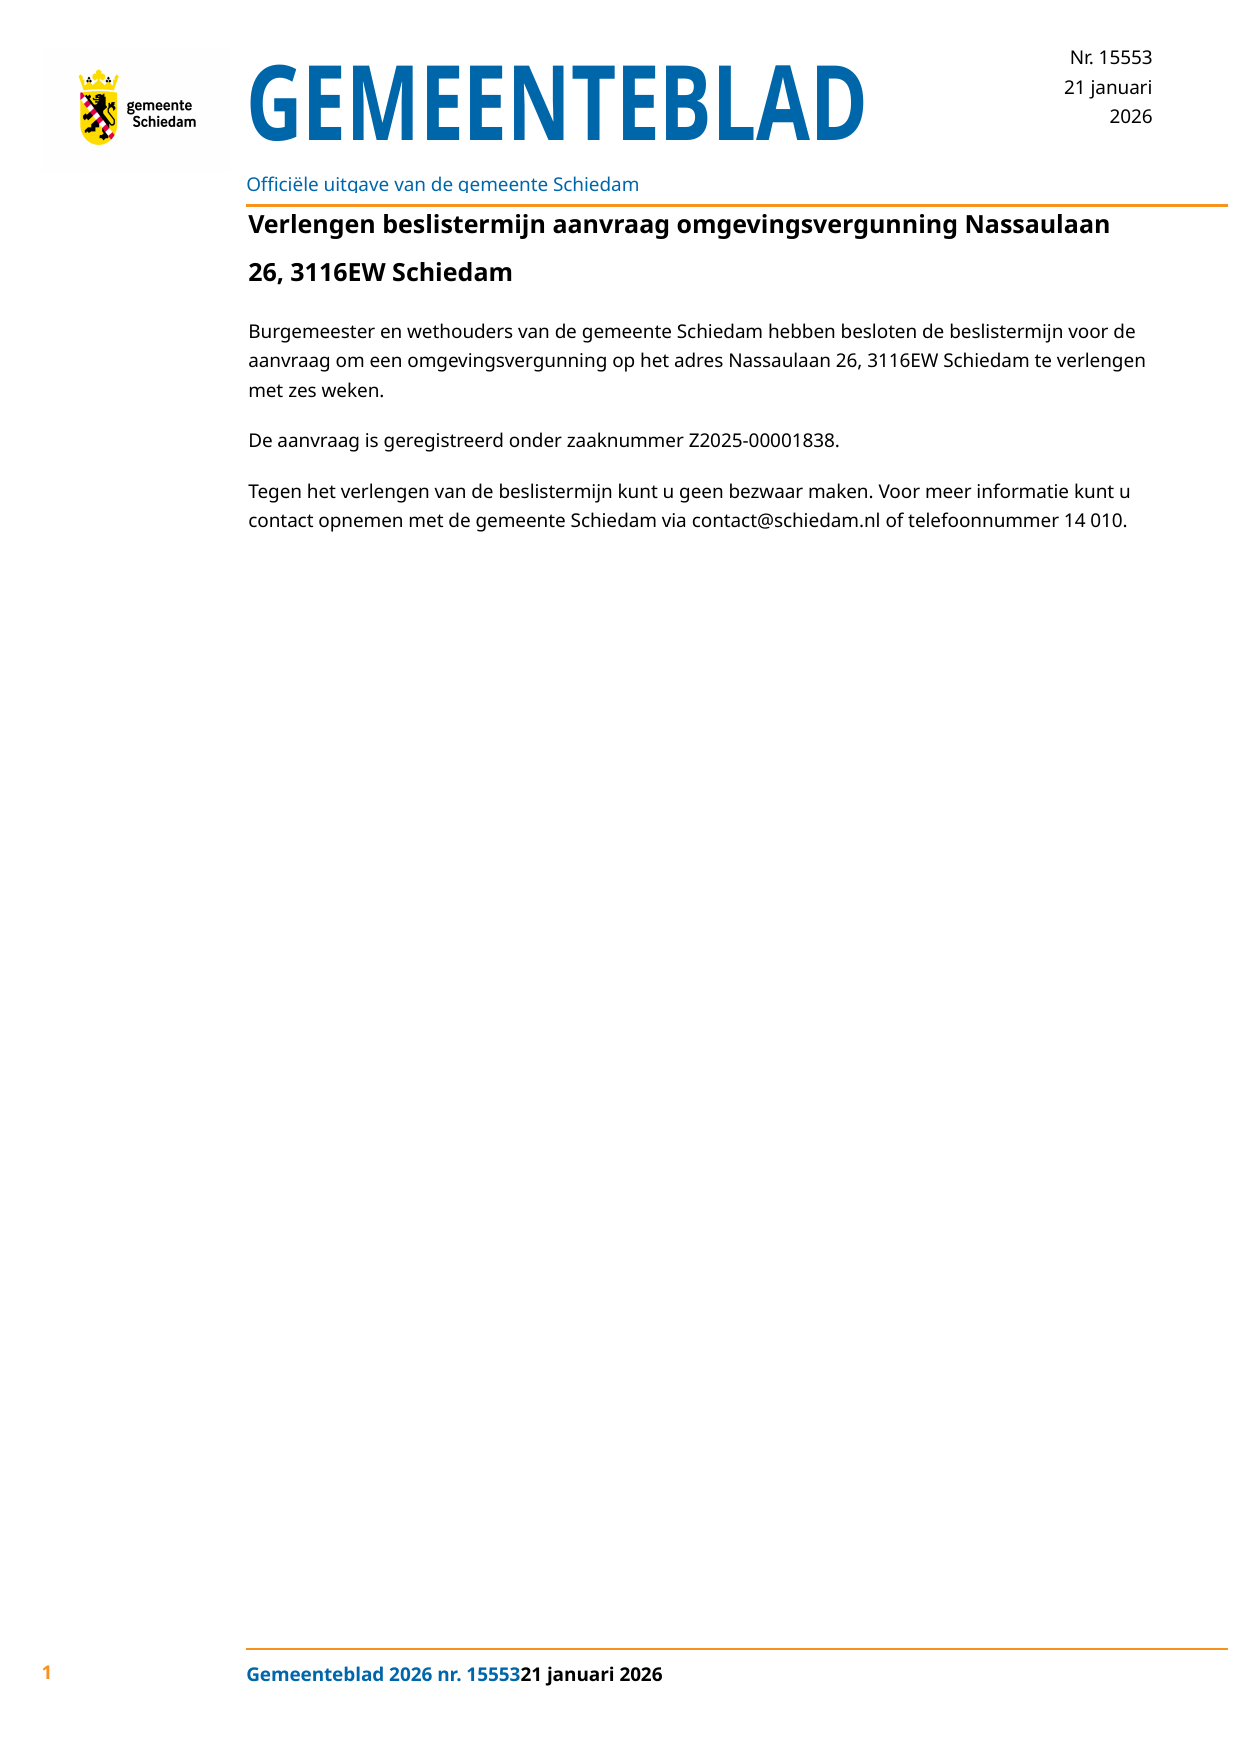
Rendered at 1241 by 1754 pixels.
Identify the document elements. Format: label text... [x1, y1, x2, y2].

text De aanvraag is geregistreerd onder zaaknummer Z2025-00001838. [248, 427, 1152, 453]
text Burgemeester en wethouders van de gemeente Schiedam hebben besloten de beslistermijn voor de aanvraag om een omgevingsvergunning op het adres Nassaulaan 26, 3116EW Schiedam te verlengen met zes weken. [248, 318, 1152, 403]
text Verlengen beslistermijn aanvraag omgevingsvergunning Nassaulaan 26, 3116EW Schiedam [248, 207, 1152, 288]
text Tegen het verlengen van de beslistermijn kunt u geen bezwaar maken. Voor meer informatie kunt u contact opnemen met de gemeente Schiedam via contact@schiedam.nl of telefoonnummer 14 010. [248, 478, 1152, 533]
picture [41, 47, 231, 172]
